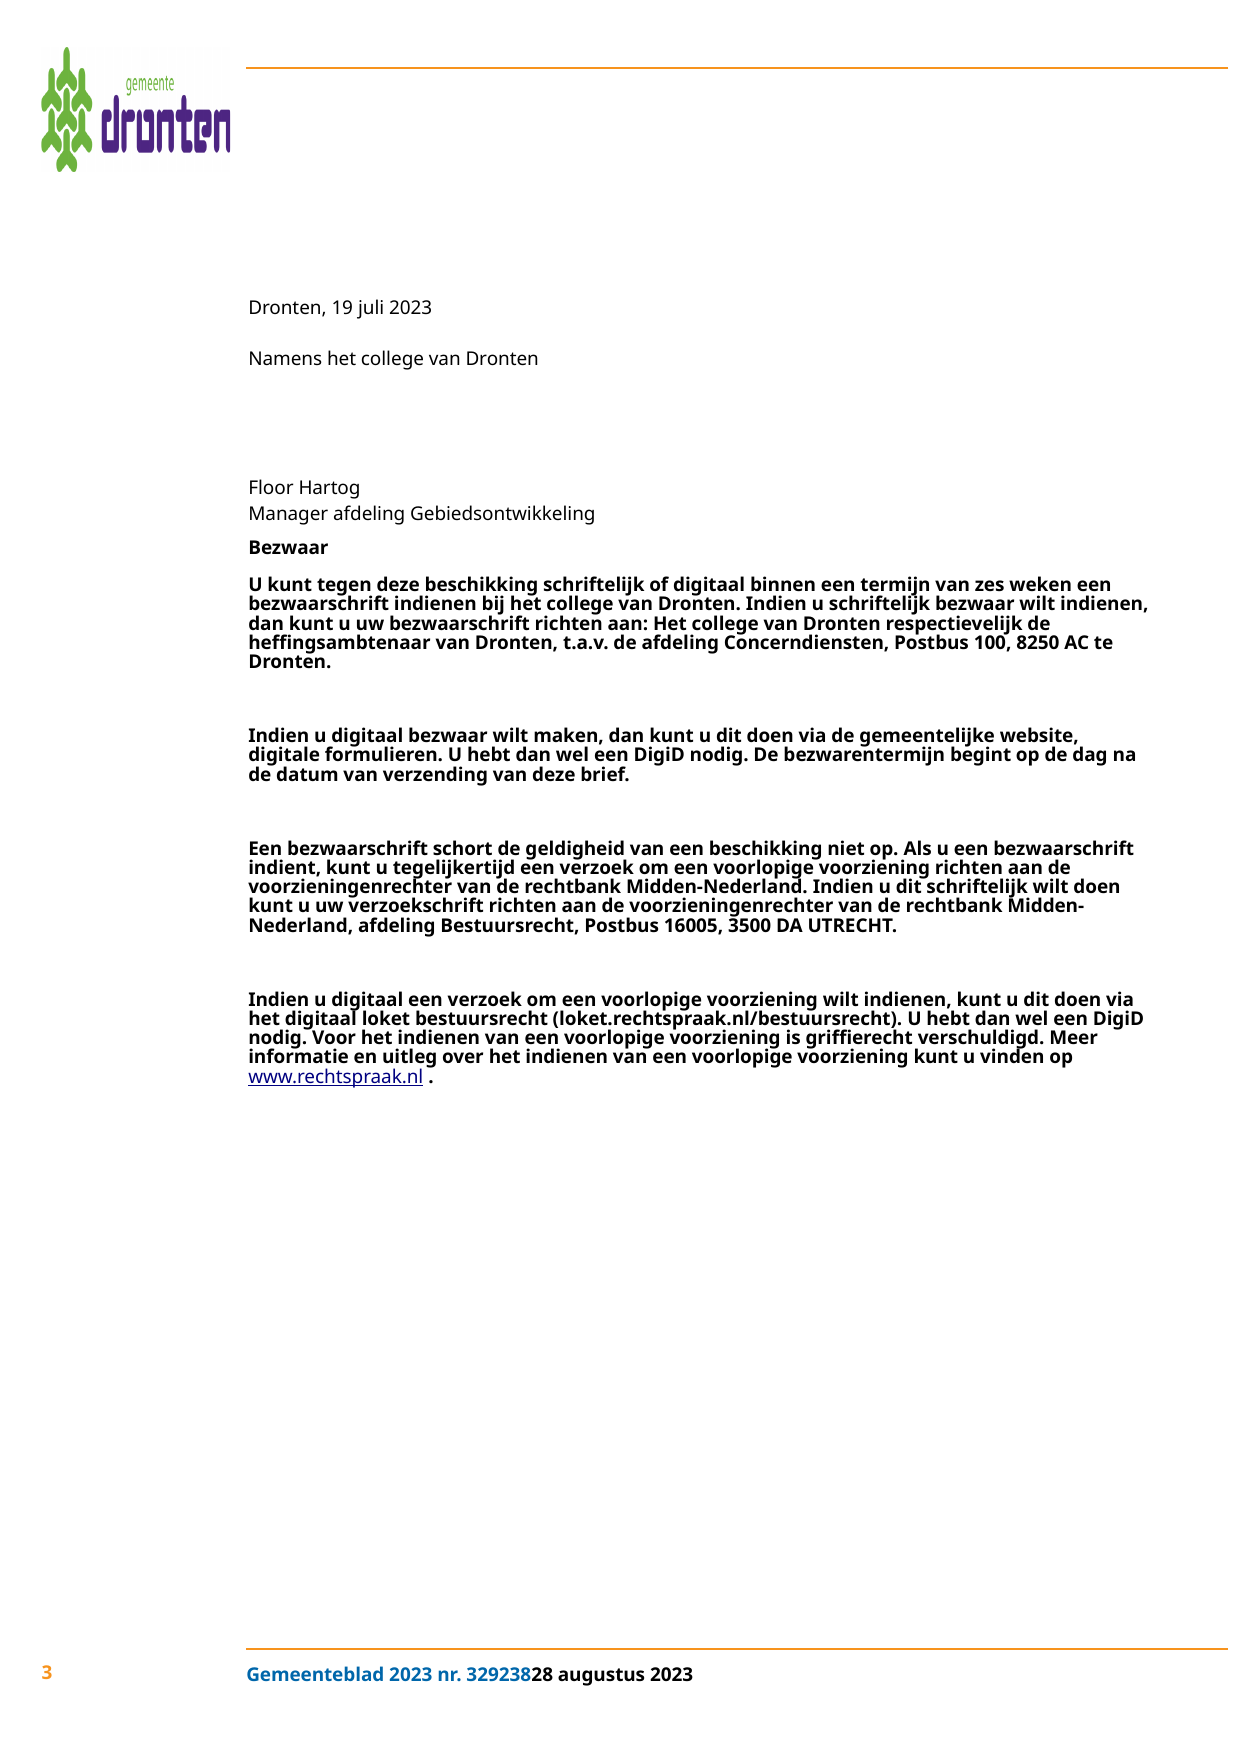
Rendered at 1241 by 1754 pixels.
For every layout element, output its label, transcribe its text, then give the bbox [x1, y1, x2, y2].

picture [41, 47, 231, 172]
text Bezwaar [248, 539, 1152, 558]
text Indien u digitaal bezwaar wilt maken, dan kunt u dit doen via de gemeentelijke website, digitale formulieren. U hebt dan wel een DigiD nodig. De bezwarentermijn begint op de dag na de datum van verzending van deze brief. [248, 727, 1152, 785]
text Floor Hartog [248, 474, 1152, 500]
text Een bezwaarschrift schort de geldigheid van een beschikking niet op. Als u een bezwaarschrift indient, kunt u tegelijkertijd een verzoek om een voorlopige voorziening richten aan de voorzieningenrechter van de rechtbank Midden-Nederland. Indien u dit schriftelijk wilt doen kunt u uw verzoekschrift richten aan de voorzieningenrechter van de rechtbank Midden-Nederland, afdeling Bestuursrecht, Postbus 16005, 3500 DA UTRECHT. [248, 839, 1152, 936]
text Indien u digitaal een verzoek om een voorlopige voorziening wilt indienen, kunt u dit doen via het digitaal loket bestuursrecht (loket.rechtspraak.nl/bestuursrecht). U hebt dan wel een DigiD nodig. Voor het indienen van een voorlopige voorziening is griffierecht verschuldigd. Meer informatie en uitleg over het indienen van een voorlopige voorziening kunt u vinden op www.rechtspraak.nl . [248, 991, 1152, 1087]
text Dronten, 19 juli 2023 [248, 294, 1152, 319]
text Namens het college van Dronten [248, 345, 1152, 371]
text U kunt tegen deze beschikking schriftelijk of digitaal binnen een termijn van zes weken een bezwaarschrift indienen bij het college van Dronten. Indien u schriftelijk bezwaar wilt indienen, dan kunt u uw bezwaarschrift richten aan: Het college van Dronten respectievelijk de heffingsambtenaar van Dronten, t.a.v. de afdeling Concerndiensten, Postbus 100, 8250 AC te Dronten. [248, 576, 1152, 672]
text Manager afdeling Gebiedsontwikkeling [248, 500, 1152, 525]
